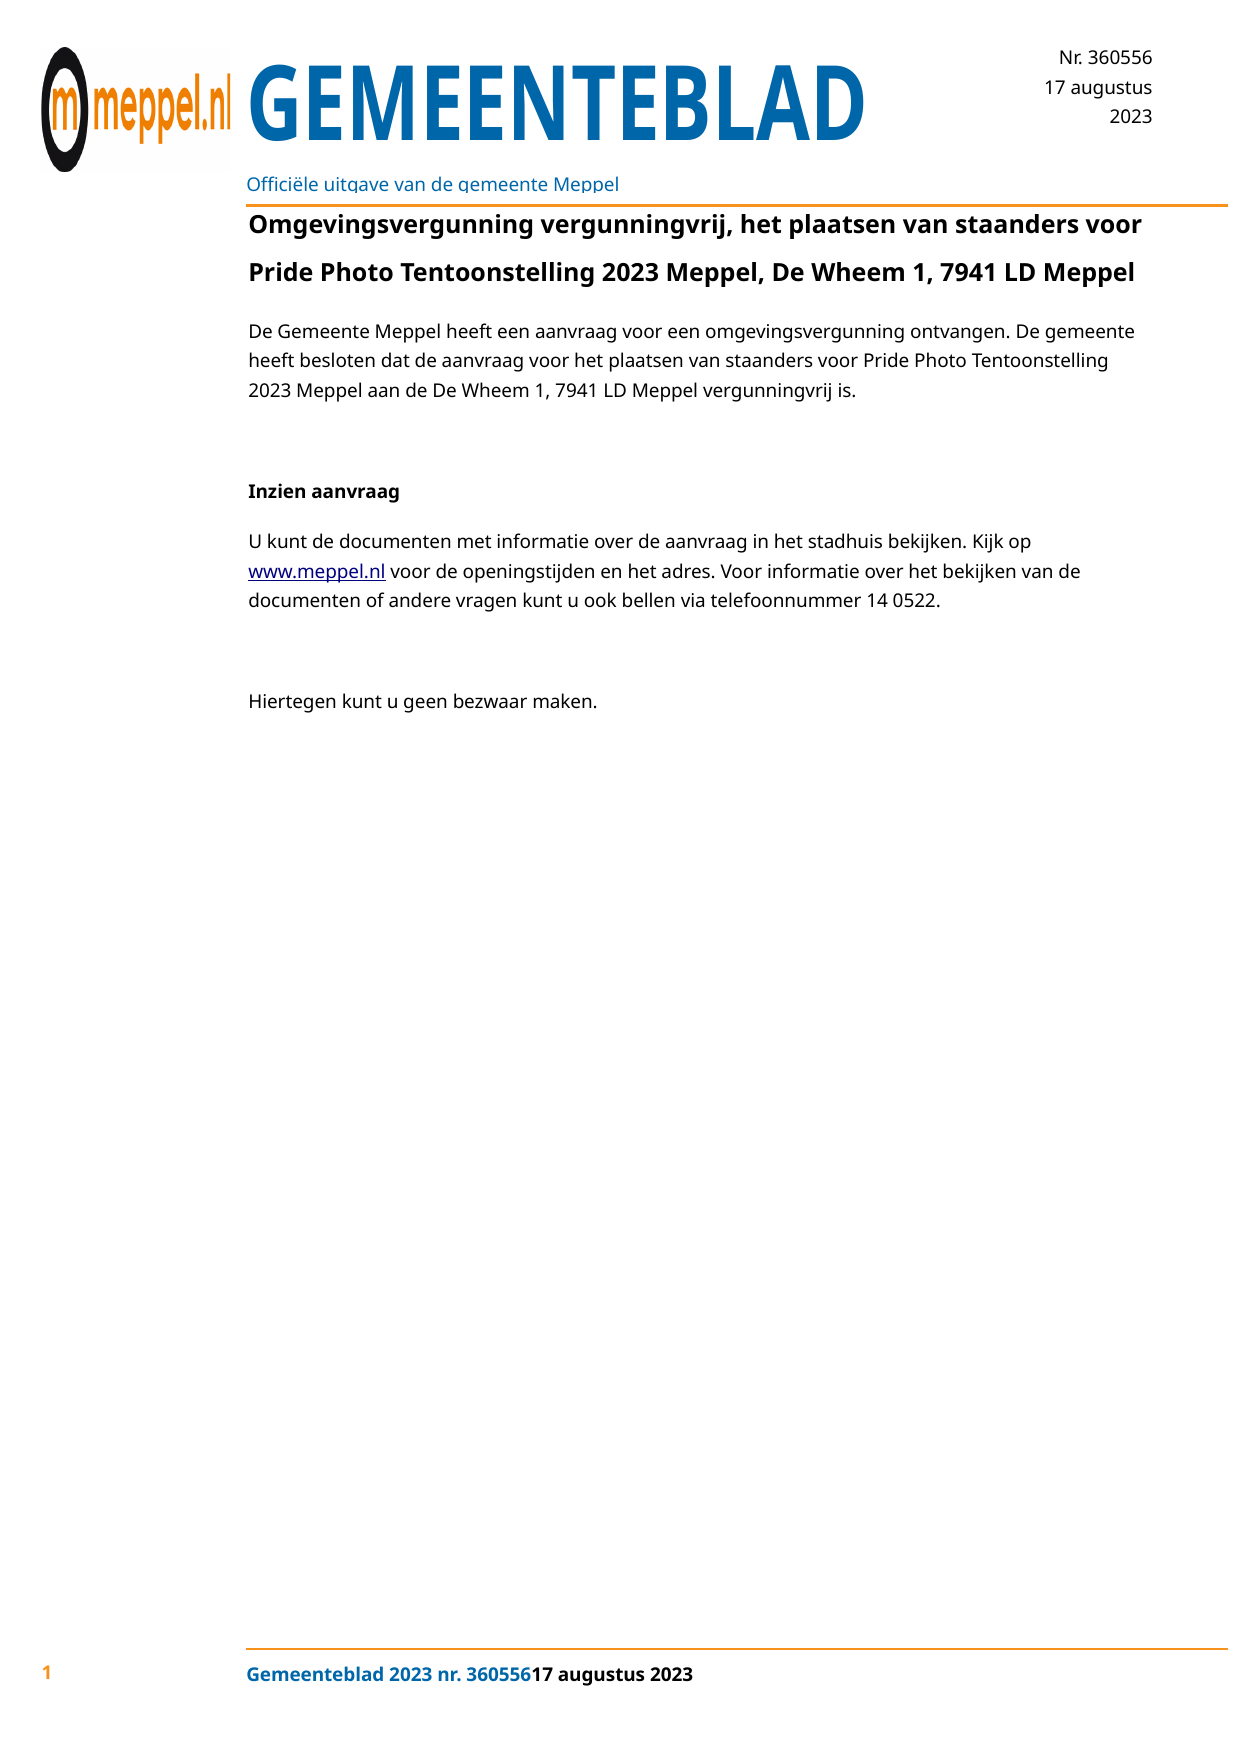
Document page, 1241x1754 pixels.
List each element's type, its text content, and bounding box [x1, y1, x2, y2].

text Inzien aanvraag [248, 478, 1152, 504]
text Omgevingsvergunning vergunningvrij, het plaatsen van staanders voor Pride Photo Tentoonstelling 2023 Meppel, De Wheem 1, 7941 LD Meppel [248, 207, 1152, 288]
text U kunt de documenten met informatie over de aanvraag in het stadhuis bekijken. Kijk op www.meppel.nl voor de openingstijden en het adres. Voor informatie over het bekijken van de documenten of andere vragen kunt u ook bellen via telefoonnummer 14 0522. [248, 528, 1152, 613]
text De Gemeente Meppel heeft een aanvraag voor een omgevingsvergunning ontvangen. De gemeente heeft besloten dat de aanvraag voor het plaatsen van staanders voor Pride Photo Tentoonstelling 2023 Meppel aan de De Wheem 1, 7941 LD Meppel vergunningvrij is. [248, 318, 1152, 403]
text Hiertegen kunt u geen bezwaar maken. [248, 688, 1152, 714]
picture [41, 47, 231, 172]
